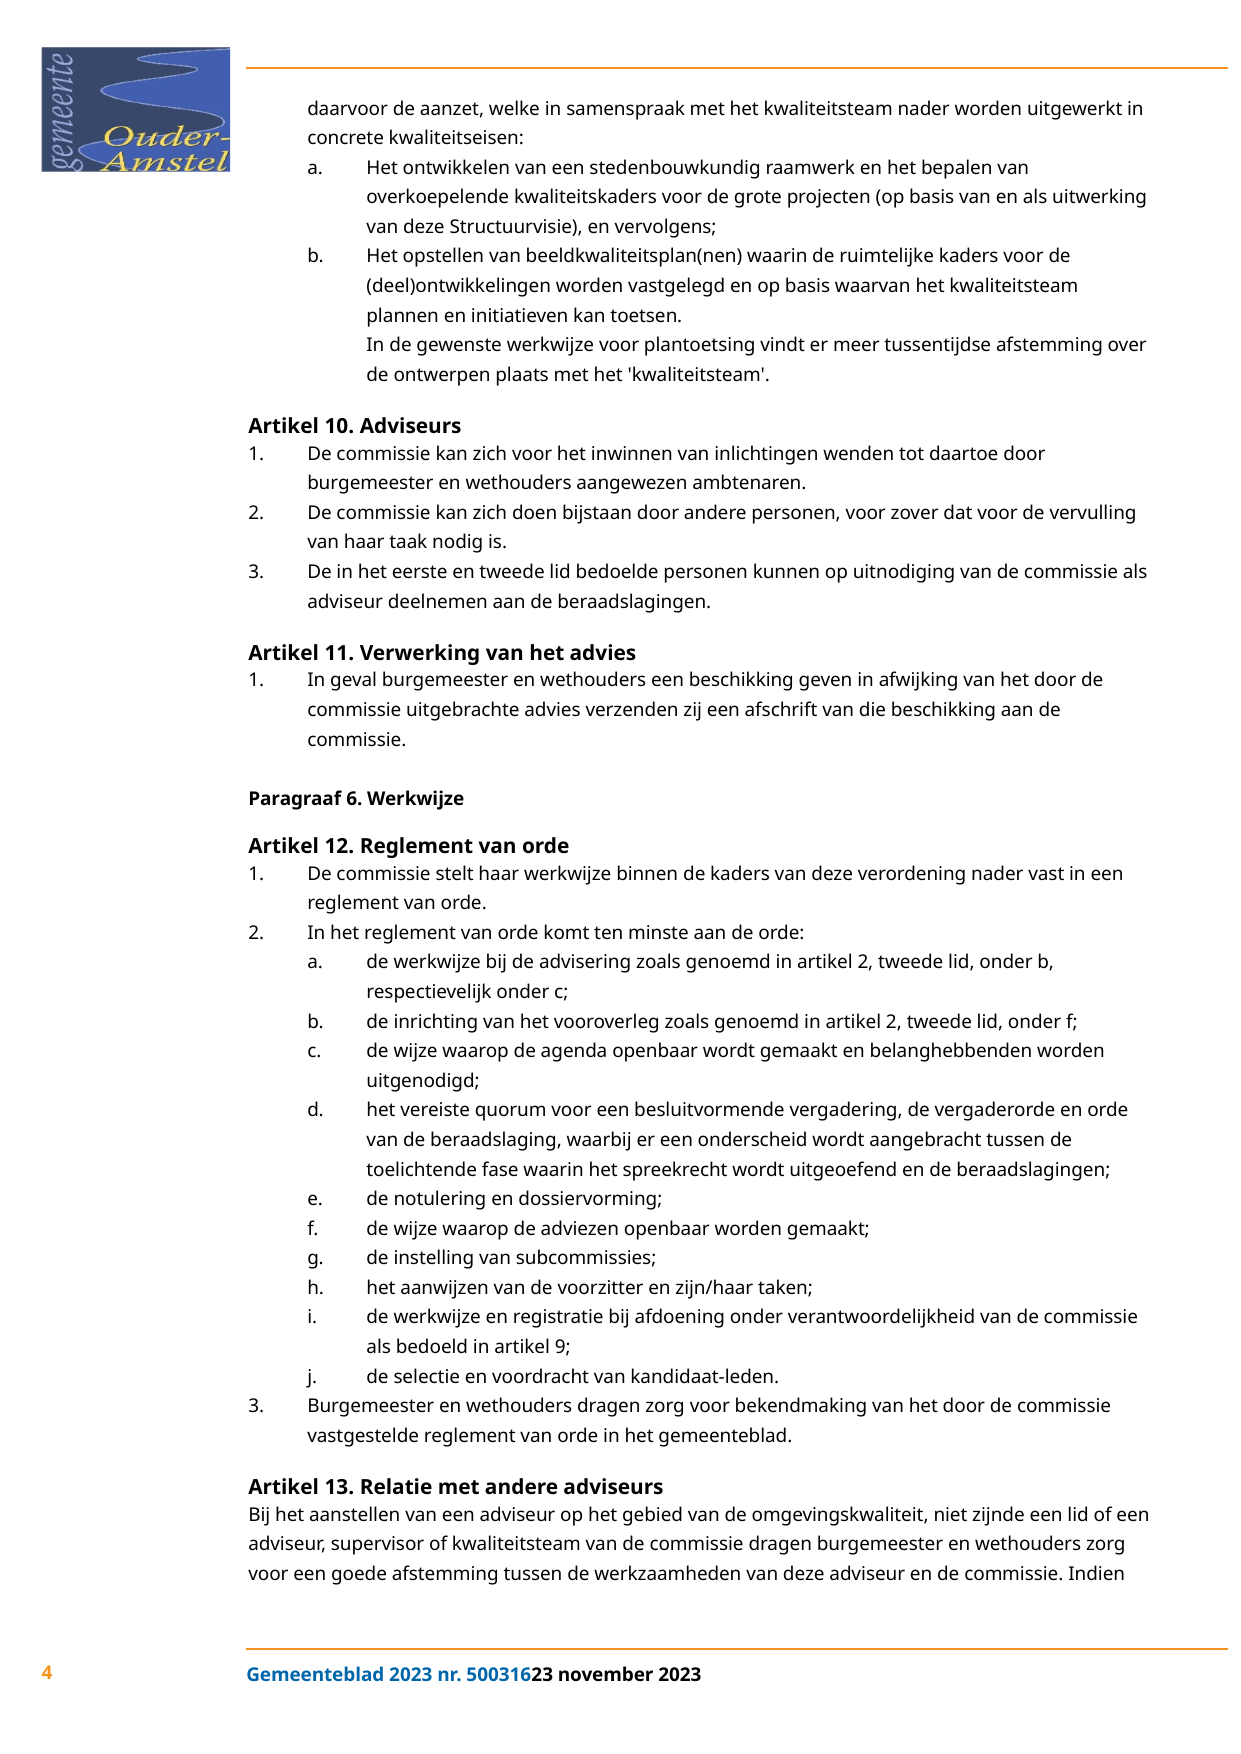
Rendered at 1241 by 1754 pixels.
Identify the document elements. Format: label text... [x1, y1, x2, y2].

text Artikel 10. Adviseurs [248, 411, 1152, 440]
picture [41, 47, 231, 172]
list De commissie kan zich voor het inwinnen van inlichtingen wenden tot daartoe door burgemeester en wethouders aangewezen ambtenaren. [248, 440, 1152, 495]
list de wijze waarop de agenda openbaar wordt gemaakt en belanghebbenden worden uitgenodigd; [307, 1037, 1152, 1093]
list de notulering en dossiervorming; [307, 1185, 1152, 1211]
list het aanwijzen van de voorzitter en zijn/haar taken; [307, 1274, 1152, 1300]
text Paragraaf 6. Werkwijze [248, 785, 1152, 811]
list de selectie en voordracht van kandidaat-leden. [307, 1363, 1152, 1389]
list In de gewenste werkwijze voor plantoetsing vindt er meer tussentijdse afstemming over de ontwerpen plaats met het 'kwaliteitsteam'. [307, 331, 1152, 387]
text Artikel 12. Reglement van orde [248, 832, 1152, 860]
list In geval burgemeester en wethouders een beschikking geven in afwijking van het door de commissie uitgebrachte advies verzenden zij een afschrift van die beschikking aan de commissie. [248, 667, 1152, 752]
list het vereiste quorum voor een besluitvormende vergadering, de vergaderorde en orde van de beraadslaging, waarbij er een onderscheid wordt aangebracht tussen de toelichtende fase waarin het spreekrecht wordt uitgeoefend en de beraadslagingen; [307, 1097, 1152, 1182]
list de instelling van subcommissies; [307, 1244, 1152, 1270]
text Artikel 11. Verwerking van het advies [248, 638, 1152, 667]
text Artikel 13. Relatie met andere adviseurs [248, 1472, 1152, 1501]
list daarvoor de aanzet, welke in samenspraak met het kwaliteitsteam nader worden uitgewerkt in concrete kwaliteitseisen: [248, 95, 1152, 150]
list De in het eerste en tweede lid bedoelde personen kunnen op uitnodiging van de commissie als adviseur deelnemen aan de beraadslagingen. [248, 558, 1152, 613]
list De commissie kan zich doen bijstaan door andere personen, voor zover dat voor de vervulling van haar taak nodig is. [248, 499, 1152, 554]
list de wijze waarop de adviezen openbaar worden gemaakt; [307, 1215, 1152, 1241]
list de werkwijze en registratie bij afdoening onder verantwoordelijkheid van de commissie als bedoeld in artikel 9; [307, 1304, 1152, 1359]
text Bij het aanstellen van een adviseur op het gebied van de omgevingskwaliteit, niet zijnde een lid of een adviseur, supervisor of kwaliteitsteam van de commissie dragen burgemeester en wethouders zorg voor een goede afstemming tussen de werkzaamheden van deze adviseur en de commissie. Indien [248, 1501, 1152, 1586]
list Het ontwikkelen van een stedenbouwkundig raamwerk en het bepalen van overkoepelende kwaliteitskaders voor de grote projecten (op basis van en als uitwerking van deze Structuurvisie), en vervolgens; [307, 154, 1152, 239]
list De commissie stelt haar werkwijze binnen de kaders van deze verordening nader vast in een reglement van orde. [248, 860, 1152, 915]
list de inrichting van het vooroverleg zoals genoemd in artikel 2, tweede lid, onder f; [307, 1008, 1152, 1034]
list de werkwijze bij de advisering zoals genoemd in artikel 2, tweede lid, onder b, respectievelijk onder c; [307, 949, 1152, 1004]
list Het opstellen van beeldkwaliteitsplan(nen) waarin de ruimtelijke kaders voor de (deel)ontwikkelingen worden vastgelegd en op basis waarvan het kwaliteitsteam plannen en initiatieven kan toetsen. [307, 243, 1152, 328]
list In het reglement van orde komt ten minste aan de orde: [248, 919, 1152, 945]
list Burgemeester en wethouders dragen zorg voor bekendmaking van het door de commissie vastgestelde reglement van orde in het gemeenteblad. [248, 1392, 1152, 1448]
